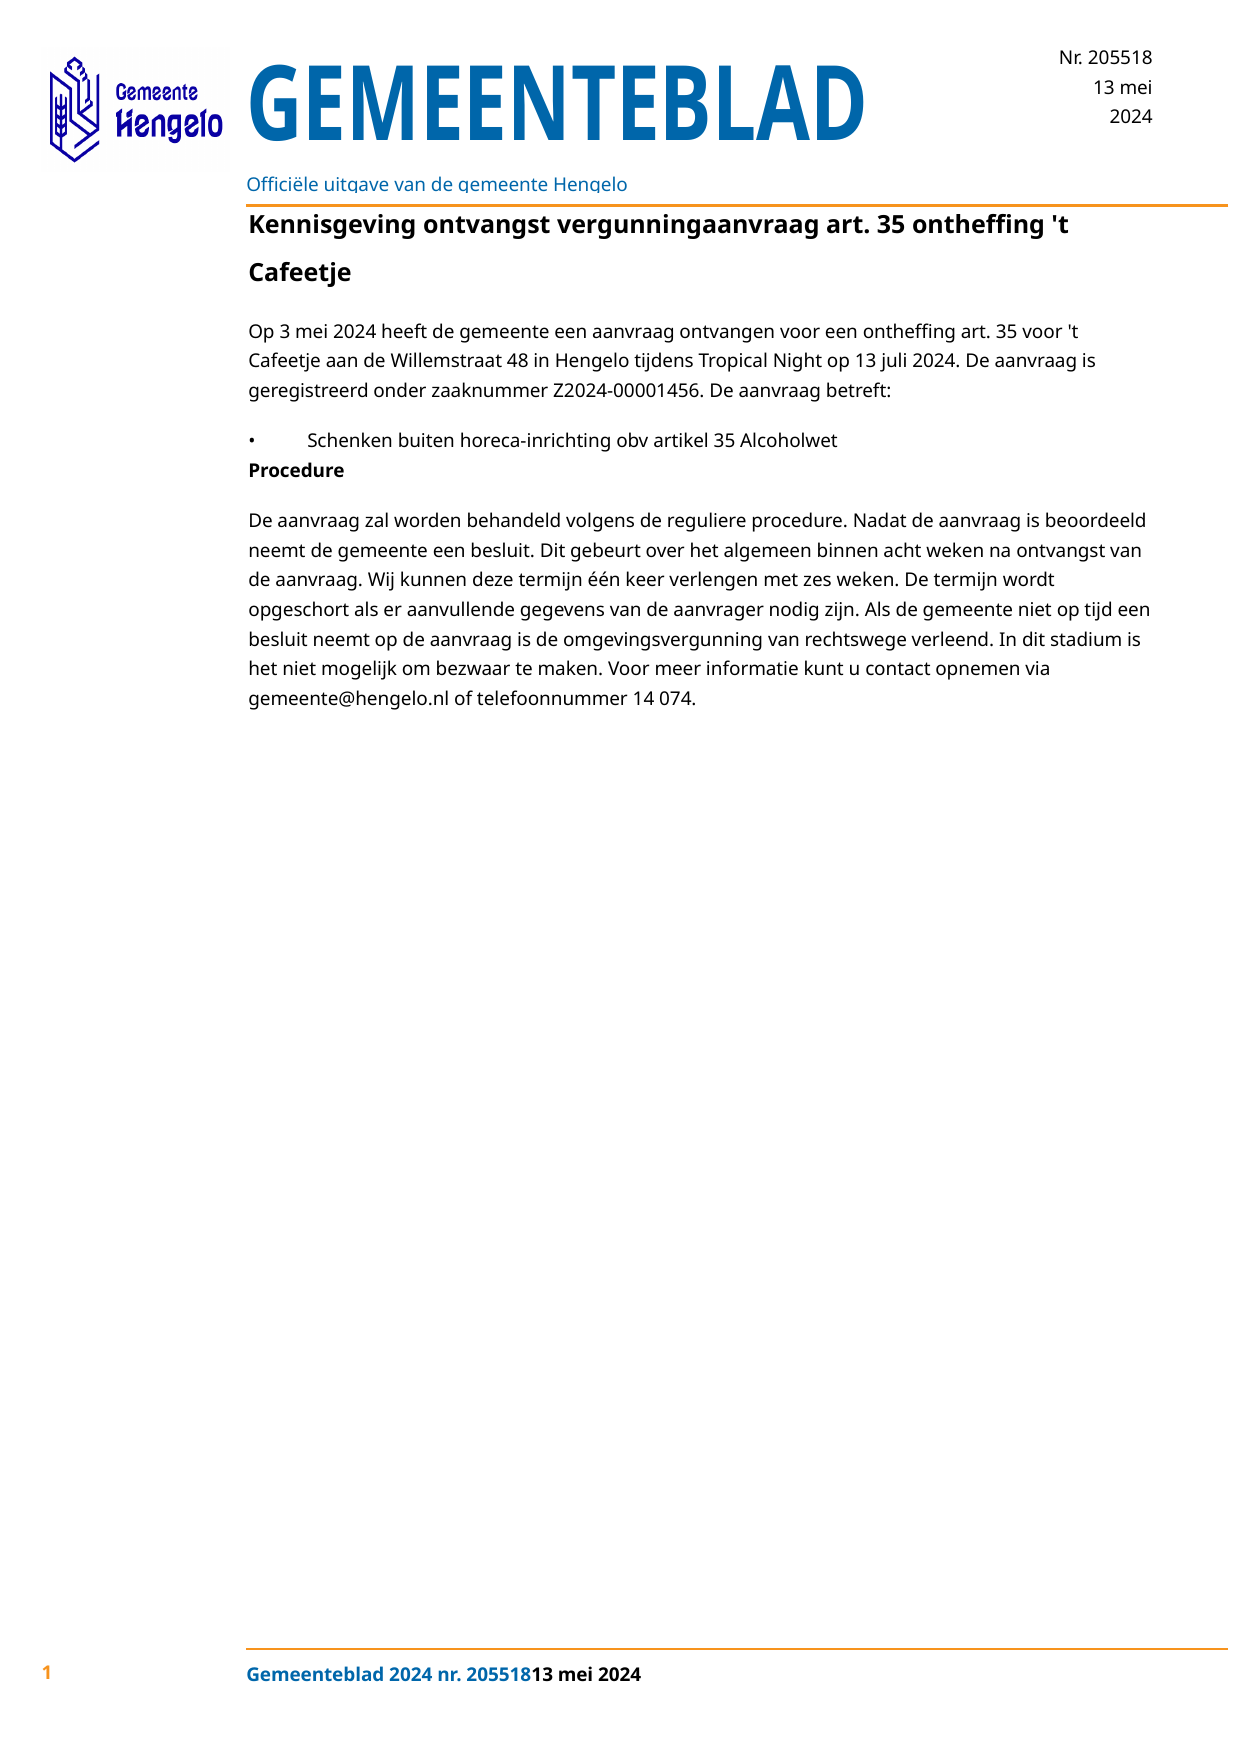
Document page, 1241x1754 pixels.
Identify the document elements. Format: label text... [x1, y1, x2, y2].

text Kennisgeving ontvangst vergunningaanvraag art. 35 ontheffing 't Cafeetje [248, 207, 1152, 288]
text De aanvraag zal worden behandeld volgens de reguliere procedure. Nadat de aanvraag is beoordeeld neemt de gemeente een besluit. Dit gebeurt over het algemeen binnen acht weken na ontvangst van de aanvraag. Wij kunnen deze termijn één keer verlengen met zes weken. De termijn wordt opgeschort als er aanvullende gegevens van de aanvrager nodig zijn. Als de gemeente niet op tijd een besluit neemt op de aanvraag is de omgevingsvergunning van rechtswege verleend. In dit stadium is het niet mogelijk om bezwaar te maken. Voor meer informatie kunt u contact opnemen via gemeente@hengelo.nl of telefoonnummer 14 074. [248, 507, 1152, 711]
list Schenken buiten horeca-inrichting obv artikel 35 Alcoholwet [248, 427, 1152, 453]
text Procedure [248, 457, 1152, 483]
picture [41, 47, 231, 172]
text Op 3 mei 2024 heeft de gemeente een aanvraag ontvangen voor een ontheffing art. 35 voor 't Cafeetje aan de Willemstraat 48 in Hengelo tijdens Tropical Night op 13 juli 2024. De aanvraag is geregistreerd onder zaaknummer Z2024-00001456. De aanvraag betreft: [248, 318, 1152, 403]
